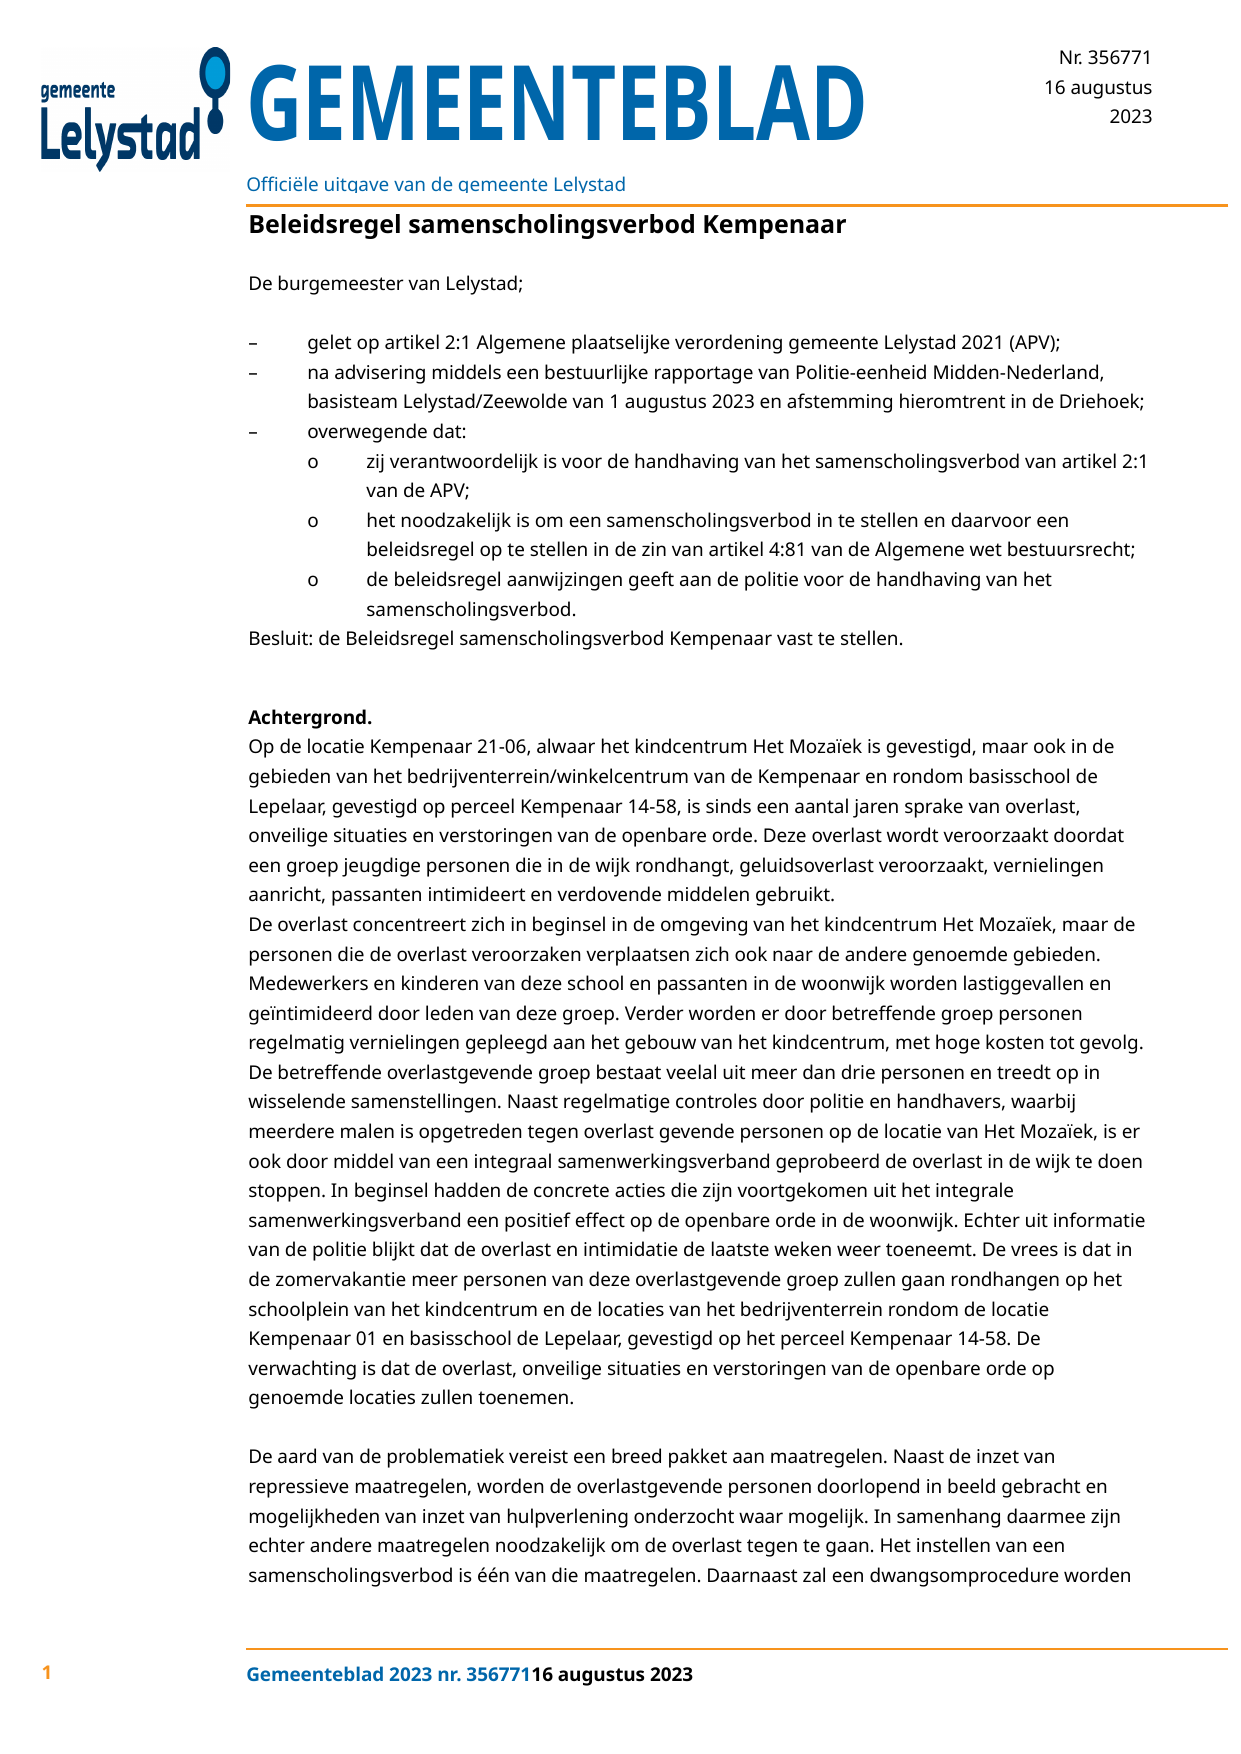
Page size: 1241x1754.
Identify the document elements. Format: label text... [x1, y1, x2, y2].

text Achtergrond. [248, 704, 1152, 730]
text De overlast concentreert zich in beginsel in de omgeving van het kindcentrum Het Mozaïek, maar de personen die de overlast veroorzaken verplaatsen zich ook naar de andere genoemde gebieden. Medewerkers en kinderen van deze school en passanten in de woonwijk worden lastiggevallen en geïntimideerd door leden van deze groep. Verder worden er door betreffende groep personen regelmatig vernielingen gepleegd aan het gebouw van het kindcentrum, met hoge kosten tot gevolg. De betreffende overlastgevende groep bestaat veelal uit meer dan drie personen en treedt op in wisselende samenstellingen. Naast regelmatige controles door politie en handhavers, waarbij meerdere malen is opgetreden tegen overlast gevende personen op de locatie van Het Mozaïek, is er ook door middel van een integraal samenwerkingsverband geprobeerd de overlast in de wijk te doen stoppen. In beginsel hadden de concrete acties die zijn voortgekomen uit het integrale samenwerkingsverband een positief effect op de openbare orde in de woonwijk. Echter uit informatie van de politie blijkt dat de overlast en intimidatie de laatste weken weer toeneemt. De vrees is dat in de zomervakantie meer personen van deze overlastgevende groep zullen gaan rondhangen op het schoolplein van het kindcentrum en de locaties van het bedrijventerrein rondom de locatie Kempenaar 01 en basisschool de Lepelaar, gevestigd op het perceel Kempenaar 14-58. De verwachting is dat de overlast, onveilige situaties en verstoringen van de openbare orde op genoemde locaties zullen toenemen. [248, 911, 1152, 1410]
text De aard van de problematiek vereist een breed pakket aan maatregelen. Naast de inzet van repressieve maatregelen, worden de overlastgevende personen doorlopend in beeld gebracht en mogelijkheden van inzet van hulpverlening onderzocht waar mogelijk. In samenhang daarmee zijn echter andere maatregelen noodzakelijk om de overlast tegen te gaan. Het instellen van een samenscholingsverbod is één van die maatregelen. Daarnaast zal een dwangsomprocedure worden [248, 1444, 1152, 1588]
text Besluit: de Beleidsregel samenscholingsverbod Kempenaar vast te stellen. [248, 625, 1152, 651]
list zij verantwoordelijk is voor de handhaving van het samenscholingsverbod van artikel 2:1 van de APV; [307, 448, 1152, 503]
text De burgemeester van Lelystad; [248, 270, 1152, 296]
list gelet op artikel 2:1 Algemene plaatselijke verordening gemeente Lelystad 2021 (APV); [248, 329, 1152, 355]
list overwegende dat: [248, 418, 1152, 444]
picture [41, 47, 231, 172]
text Op de locatie Kempenaar 21-06, alwaar het kindcentrum Het Mozaïek is gevestigd, maar ook in de gebieden van het bedrijventerrein/winkelcentrum van de Kempenaar en rondom basisschool de Lepelaar, gevestigd op perceel Kempenaar 14-58, is sinds een aantal jaren sprake van overlast, onveilige situaties en verstoringen van de openbare orde. Deze overlast wordt veroorzaakt doordat een groep jeugdige personen die in de wijk rondhangt, geluidsoverlast veroorzaakt, vernielingen aanricht, passanten intimideert en verdovende middelen gebruikt. [248, 734, 1152, 907]
list het noodzakelijk is om een samenscholingsverbod in te stellen en daarvoor een beleidsregel op te stellen in de zin van artikel 4:81 van de Algemene wet bestuursrecht; [307, 507, 1152, 562]
list na advisering middels een bestuurlijke rapportage van Politie-eenheid Midden-Nederland, basisteam Lelystad/Zeewolde van 1 augustus 2023 en afstemming hieromtrent in de Driehoek; [248, 359, 1152, 414]
text Beleidsregel samenscholingsverbod Kempenaar [248, 207, 1152, 241]
list de beleidsregel aanwijzingen geeft aan de politie voor de handhaving van het samenscholingsverbod. [307, 566, 1152, 621]
